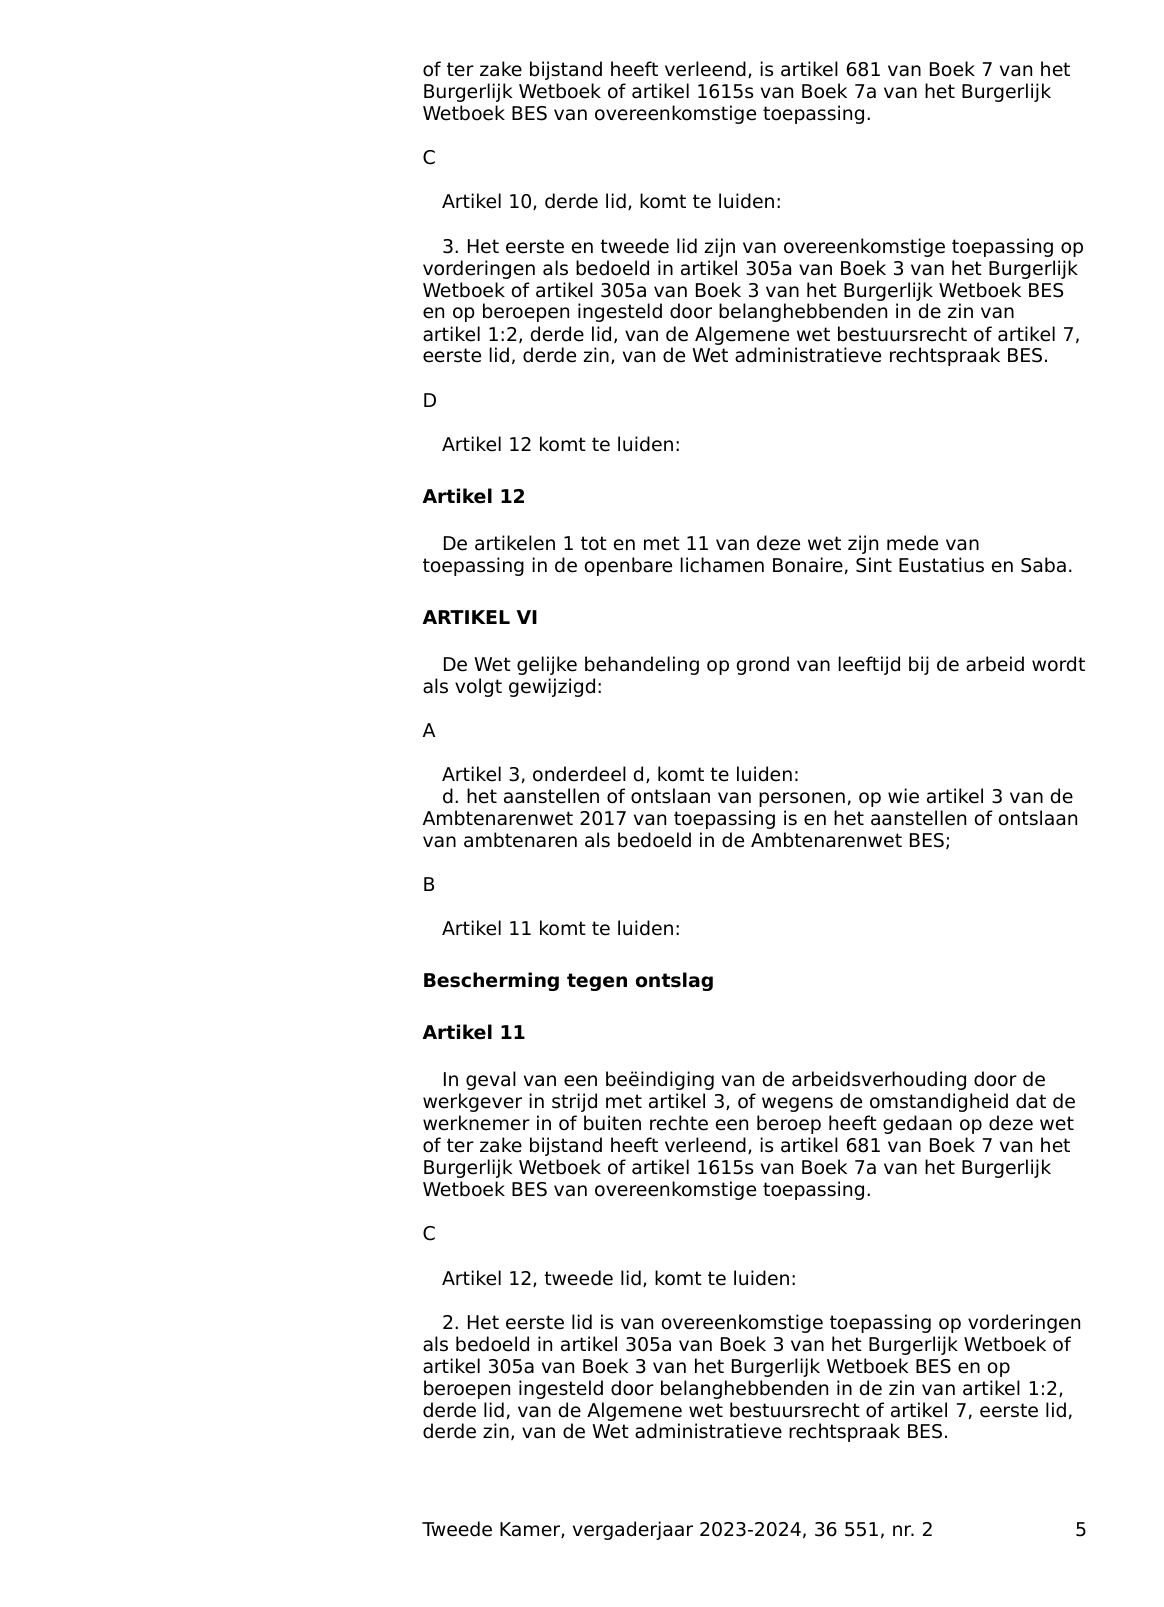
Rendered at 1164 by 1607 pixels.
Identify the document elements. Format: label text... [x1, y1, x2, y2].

text C [422, 1223, 1087, 1245]
text Artikel 11 komt te luiden: [422, 918, 1087, 940]
text Artikel 3, onderdeel d, komt te luiden: [422, 764, 1087, 786]
text C [422, 147, 1087, 169]
text De Wet gelijke behandeling op grond van leeftijd bij de arbeid wordt als volgt gewijzigd: [422, 654, 1087, 698]
subtitle Artikel 12 [422, 486, 1087, 508]
text d. het aanstellen of ontslaan van personen, op wie artikel 3 van de Ambtenarenwet 2017 van toepassing is en het aanstellen of ontslaan van ambtenaren als bedoeld in de Ambtenarenwet BES; [422, 786, 1087, 852]
text In geval van een beëindiging van de arbeidsverhouding door de werkgever in strijd met artikel 3, of wegens de omstandigheid dat de werknemer in of buiten rechte een beroep heeft gedaan op deze wet of ter zake bijstand heeft verleend, is artikel 681 van Boek 7 van het Burgerlijk Wetboek of artikel 1615s van Boek 7a van het Burgerlijk Wetboek BES van overeenkomstige toepassing. [422, 1069, 1087, 1201]
text B [422, 874, 1087, 896]
text 2. Het eerste lid is van overeenkomstige toepassing op vorderingen als bedoeld in artikel 305a van Boek 3 van het Burgerlijk Wetboek of artikel 305a van Boek 3 van het Burgerlijk Wetboek BES en op beroepen ingesteld door belanghebbenden in de zin van artikel 1:2, derde lid, van de Algemene wet bestuursrecht of artikel 7, eerste lid, derde zin, van de Wet administratieve rechtspraak BES. [422, 1312, 1087, 1443]
subtitle Bescherming tegen ontslag [422, 970, 1087, 992]
text of ter zake bijstand heeft verleend, is artikel 681 van Boek 7 van het Burgerlijk Wetboek of artikel 1615s van Boek 7a van het Burgerlijk Wetboek BES van overeenkomstige toepassing. [422, 59, 1087, 125]
text D [422, 389, 1087, 412]
text A [422, 720, 1087, 742]
text 3. Het eerste en tweede lid zijn van overeenkomstige toepassing op vorderingen als bedoeld in artikel 305a van Boek 3 van het Burgerlijk Wetboek of artikel 305a van Boek 3 van het Burgerlijk Wetboek BES en op beroepen ingesteld door belanghebbenden in de zin van artikel 1:2, derde lid, van de Algemene wet bestuursrecht of artikel 7, eerste lid, derde zin, van de Wet administratieve rechtspraak BES. [422, 236, 1087, 367]
text Artikel 10, derde lid, komt te luiden: [422, 191, 1087, 213]
subtitle Artikel 11 [422, 1022, 1087, 1044]
subtitle ARTIKEL VI [422, 607, 1087, 629]
text Artikel 12 komt te luiden: [422, 434, 1087, 456]
text De artikelen 1 tot en met 11 van deze wet zijn mede van toepassing in de openbare lichamen Bonaire, Sint Eustatius en Saba. [422, 533, 1087, 577]
text Artikel 12, tweede lid, komt te luiden: [422, 1267, 1087, 1289]
